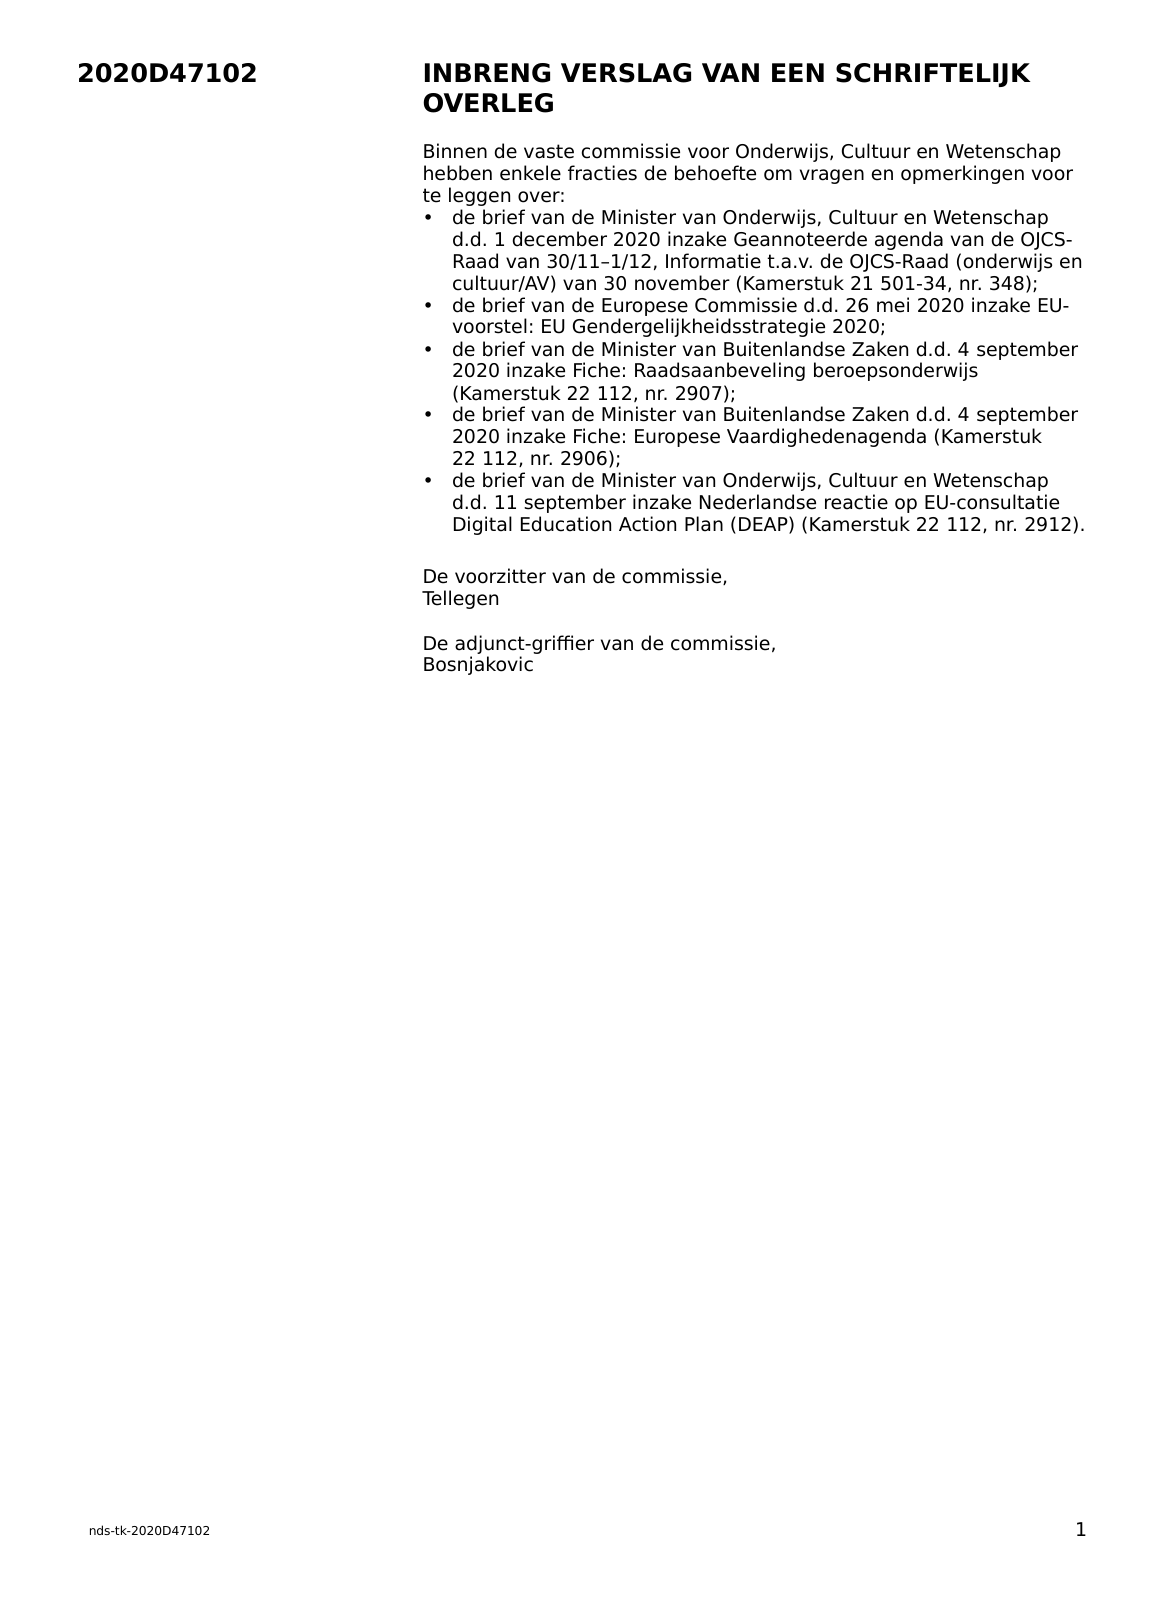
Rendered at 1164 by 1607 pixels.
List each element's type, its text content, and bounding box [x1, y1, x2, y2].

text • de brief van de Minister van Onderwijs, Cultuur en Wetenschap d.d. 1 december 2020 inzake Geannoteerde agenda van de OJCS-Raad van 30/11–1/12, Informatie t.a.v. de OJCS-Raad (onderwijs en cultuur/AV) van 30 november (Kamerstuk 21 501-34, nr. 348); [422, 207, 1087, 294]
text De adjunct-griffier van de commissie, Bosnjakovic [422, 632, 1087, 676]
text • de brief van de Europese Commissie d.d. 26 mei 2020 inzake EU-voorstel: EU Gendergelijkheidsstrategie 2020; [422, 294, 1087, 338]
text 2020D47102 INBRENG VERSLAG VAN EEN SCHRIFTELIJK OVERLEG [77, 59, 1087, 118]
text • de brief van de Minister van Buitenlandse Zaken d.d. 4 september 2020 inzake Fiche: Raadsaanbeveling beroepsonderwijs (Kamerstuk 22 112, nr. 2907); [422, 338, 1087, 404]
text • de brief van de Minister van Onderwijs, Cultuur en Wetenschap d.d. 11 september inzake Nederlandse reactie op EU-consultatie Digital Education Action Plan (DEAP) (Kamerstuk 22 112, nr. 2912). [422, 470, 1087, 536]
text • de brief van de Minister van Buitenlandse Zaken d.d. 4 september 2020 inzake Fiche: Europese Vaardighedenagenda (Kamerstuk 22 112, nr. 2906); [422, 404, 1087, 470]
text De voorzitter van de commissie, Tellegen [422, 566, 1087, 610]
text nds-tk-2020D47102 [88, 1524, 323, 1538]
text Binnen de vaste commissie voor Onderwijs, Cultuur en Wetenschap hebben enkele fracties de behoefte om vragen en opmerkingen voor te leggen over: [422, 141, 1087, 207]
